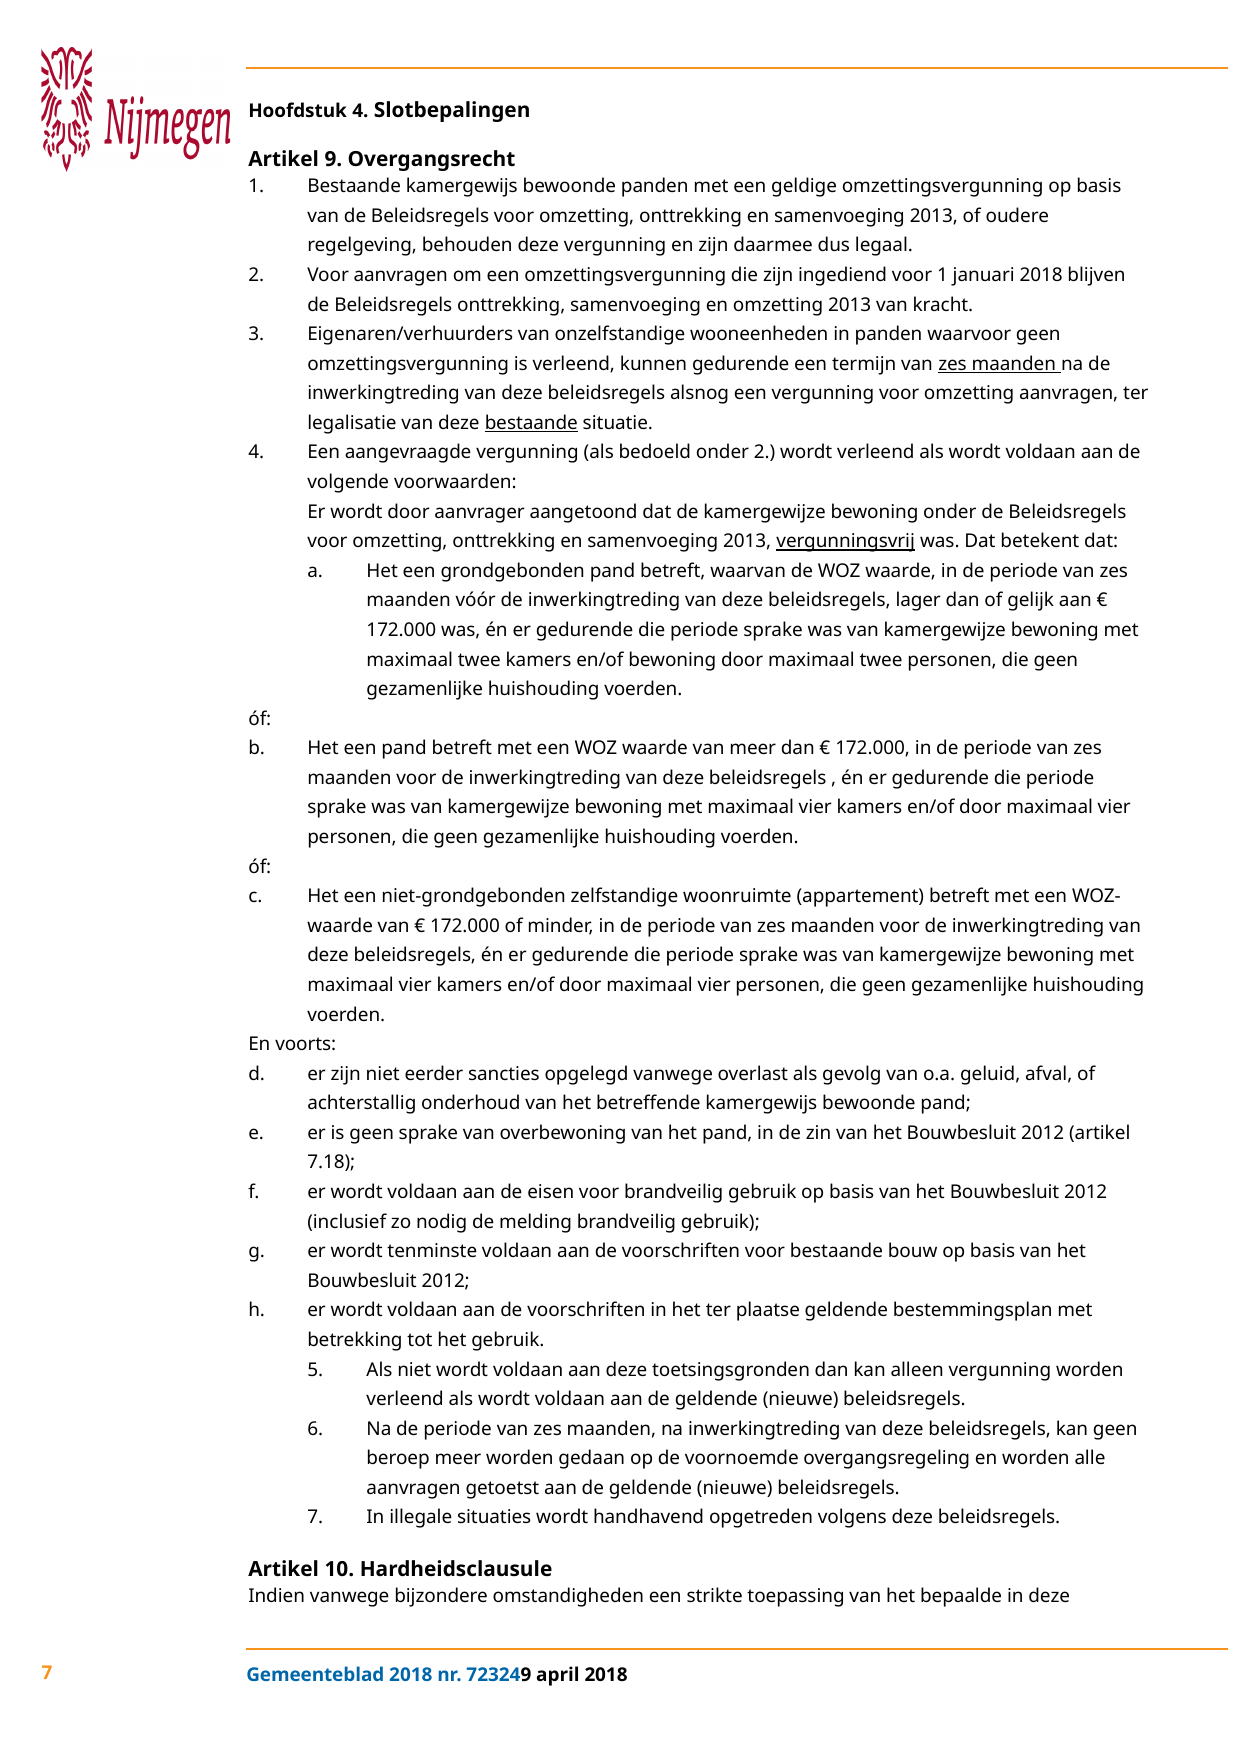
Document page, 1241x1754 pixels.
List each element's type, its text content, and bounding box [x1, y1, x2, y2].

list Voor aanvragen om een omzettingsvergunning die zijn ingediend voor 1 januari 2018 blijven de Beleidsregels onttrekking, samenvoeging en omzetting 2013 van kracht. [248, 261, 1152, 317]
list er zijn niet eerder sancties opgelegd vanwege overlast als gevolg van o.a. geluid, afval, of achterstallig onderhoud van het betreffende kamergewijs bewoonde pand; [248, 1060, 1152, 1115]
text óf: [248, 705, 1152, 731]
list er wordt voldaan aan de eisen voor brandveilig gebruik op basis van het Bouwbesluit 2012 (inclusief zo nodig de melding brandveilig gebruik); [248, 1178, 1152, 1234]
list In illegale situaties wordt handhavend opgetreden volgens deze beleidsregels. [307, 1504, 1152, 1529]
list Het een pand betreft met een WOZ waarde van meer dan € 172.000, in de periode van zes maanden voor de inwerkingtreding van deze beleidsregels , én er gedurende die periode sprake was van kamergewijze bewoning met maximaal vier kamers en/of door maximaal vier personen, die geen gezamenlijke huishouding voerden. [248, 734, 1152, 849]
text Indien vanwege bijzondere omstandigheden een strikte toepassing van het bepaalde in deze [248, 1583, 1152, 1608]
text Hoofdstuk 4. Slotbepalingen [248, 95, 1152, 123]
list Eigenaren/verhuurders van onzelfstandige wooneenheden in panden waarvoor geen omzettingsvergunning is verleend, kunnen gedurende een termijn van zes maanden na de inwerkingtreding van deze beleidsregels alsnog een vergunning voor omzetting aanvragen, ter legalisatie van deze bestaande situatie. [248, 320, 1152, 435]
text Artikel 9. Overgangsrecht [248, 144, 1152, 172]
list er wordt tenminste voldaan aan de voorschriften voor bestaande bouw op basis van het Bouwbesluit 2012; [248, 1237, 1152, 1293]
text En voorts: [248, 1030, 1152, 1056]
list Een aangevraagde vergunning (als bedoeld onder 2.) wordt verleend als wordt voldaan aan de volgende voorwaarden: [248, 439, 1152, 494]
list Er wordt door aanvrager aangetoond dat de kamergewijze bewoning onder de Beleidsregels voor omzetting, onttrekking en samenvoeging 2013, vergunningsvrij was. Dat betekent dat: [248, 498, 1152, 553]
list er wordt voldaan aan de voorschriften in het ter plaatse geldende bestemmingsplan met betrekking tot het gebruik. [248, 1297, 1152, 1352]
picture [41, 47, 231, 172]
text óf: [248, 853, 1152, 879]
list Het een niet-grondgebonden zelfstandige woonruimte (appartement) betreft met een WOZ-waarde van € 172.000 of minder, in de periode van zes maanden voor de inwerkingtreding van deze beleidsregels, én er gedurende die periode sprake was van kamergewijze bewoning met maximaal vier kamers en/of door maximaal vier personen, die geen gezamenlijke huishouding voerden. [248, 882, 1152, 1027]
list Als niet wordt voldaan aan deze toetsingsgronden dan kan alleen vergunning worden verleend als wordt voldaan aan de geldende (nieuwe) beleidsregels. [307, 1356, 1152, 1411]
list er is geen sprake van overbewoning van het pand, in de zin van het Bouwbesluit 2012 (artikel 7.18); [248, 1119, 1152, 1174]
text Artikel 10. Hardheidsclausule [248, 1554, 1152, 1583]
list Na de periode van zes maanden, na inwerkingtreding van deze beleidsregels, kan geen beroep meer worden gedaan op de voornoemde overgangsregeling en worden alle aanvragen getoetst aan de geldende (nieuwe) beleidsregels. [307, 1415, 1152, 1500]
list Het een grondgebonden pand betreft, waarvan de WOZ waarde, in de periode van zes maanden vóór de inwerkingtreding van deze beleidsregels, lager dan of gelijk aan € 172.000 was, én er gedurende die periode sprake was van kamergewijze bewoning met maximaal twee kamers en/of bewoning door maximaal twee personen, die geen gezamenlijke huishouding voerden. [307, 557, 1152, 701]
list Bestaande kamergewijs bewoonde panden met een geldige omzettingsvergunning op basis van de Beleidsregels voor omzetting, onttrekking en samenvoeging 2013, of oudere regelgeving, behouden deze vergunning en zijn daarmee dus legaal. [248, 172, 1152, 257]
